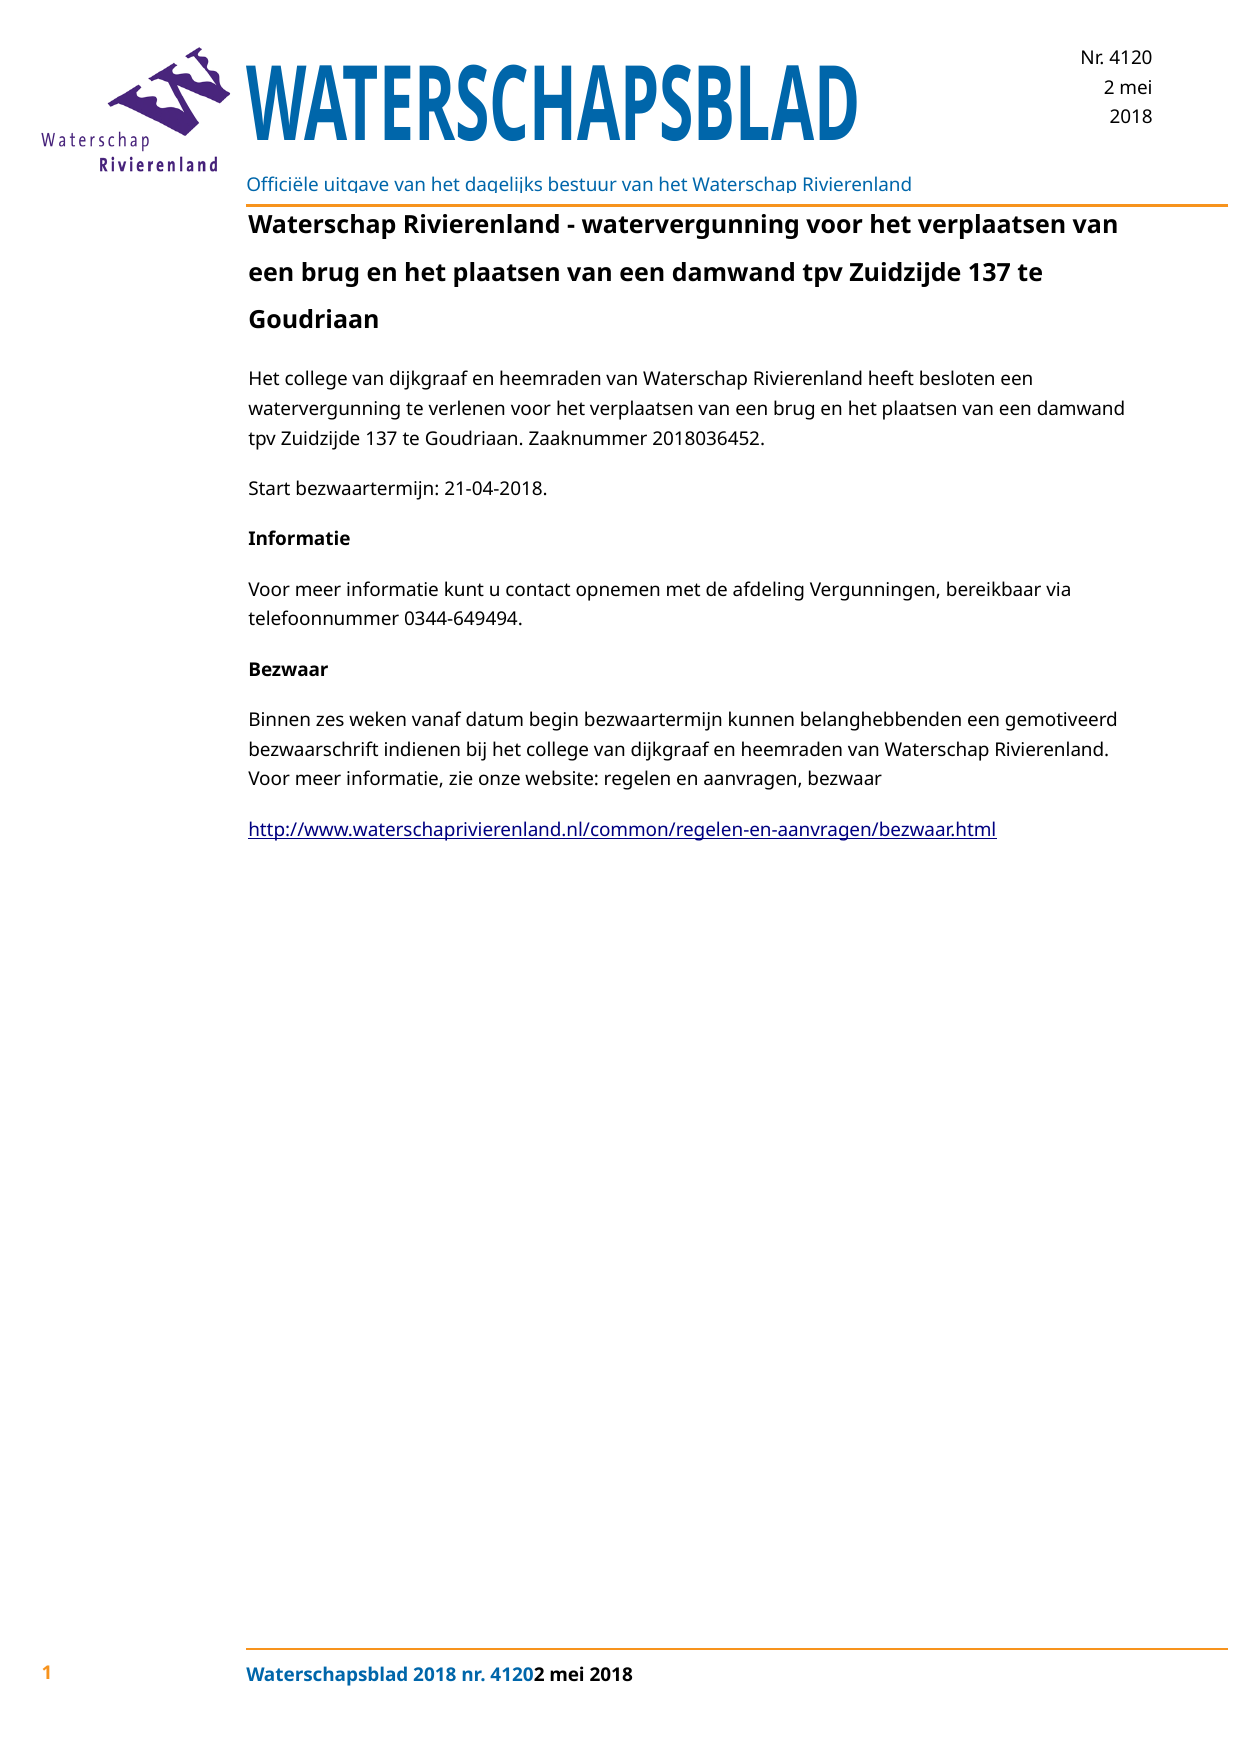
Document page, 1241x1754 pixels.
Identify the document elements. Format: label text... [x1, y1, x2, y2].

text Het college van dijkgraaf en heemraden van Waterschap Rivierenland heeft besloten een watervergunning te verlenen voor het verplaatsen van een brug en het plaatsen van een damwand tpv Zuidzijde 137 te Goudriaan. Zaaknummer 2018036452. [248, 366, 1152, 450]
text Waterschap Rivierenland - watervergunning voor het verplaatsen van een brug en het plaatsen van een damwand tpv Zuidzijde 137 te Goudriaan [248, 207, 1152, 336]
text Informatie [248, 526, 1152, 551]
picture [41, 47, 231, 172]
text Bezwaar [248, 656, 1152, 682]
text Start bezwaartermijn: 21-04-2018. [248, 475, 1152, 501]
text Binnen zes weken vanaf datum begin bezwaartermijn kunnen belanghebbenden een gemotiveerd bezwaarschrift indienen bij het college van dijkgraaf en heemraden van Waterschap Rivierenland. Voor meer informatie, zie onze website: regelen en aanvragen, bezwaar [248, 706, 1152, 791]
text Voor meer informatie kunt u contact opnemen met de afdeling Vergunningen, bereikbaar via telefoonnummer 0344-649494. [248, 576, 1152, 631]
text http://www.waterschaprivierenland.nl/common/regelen-en-aanvragen/bezwaar.html [248, 816, 1152, 842]
